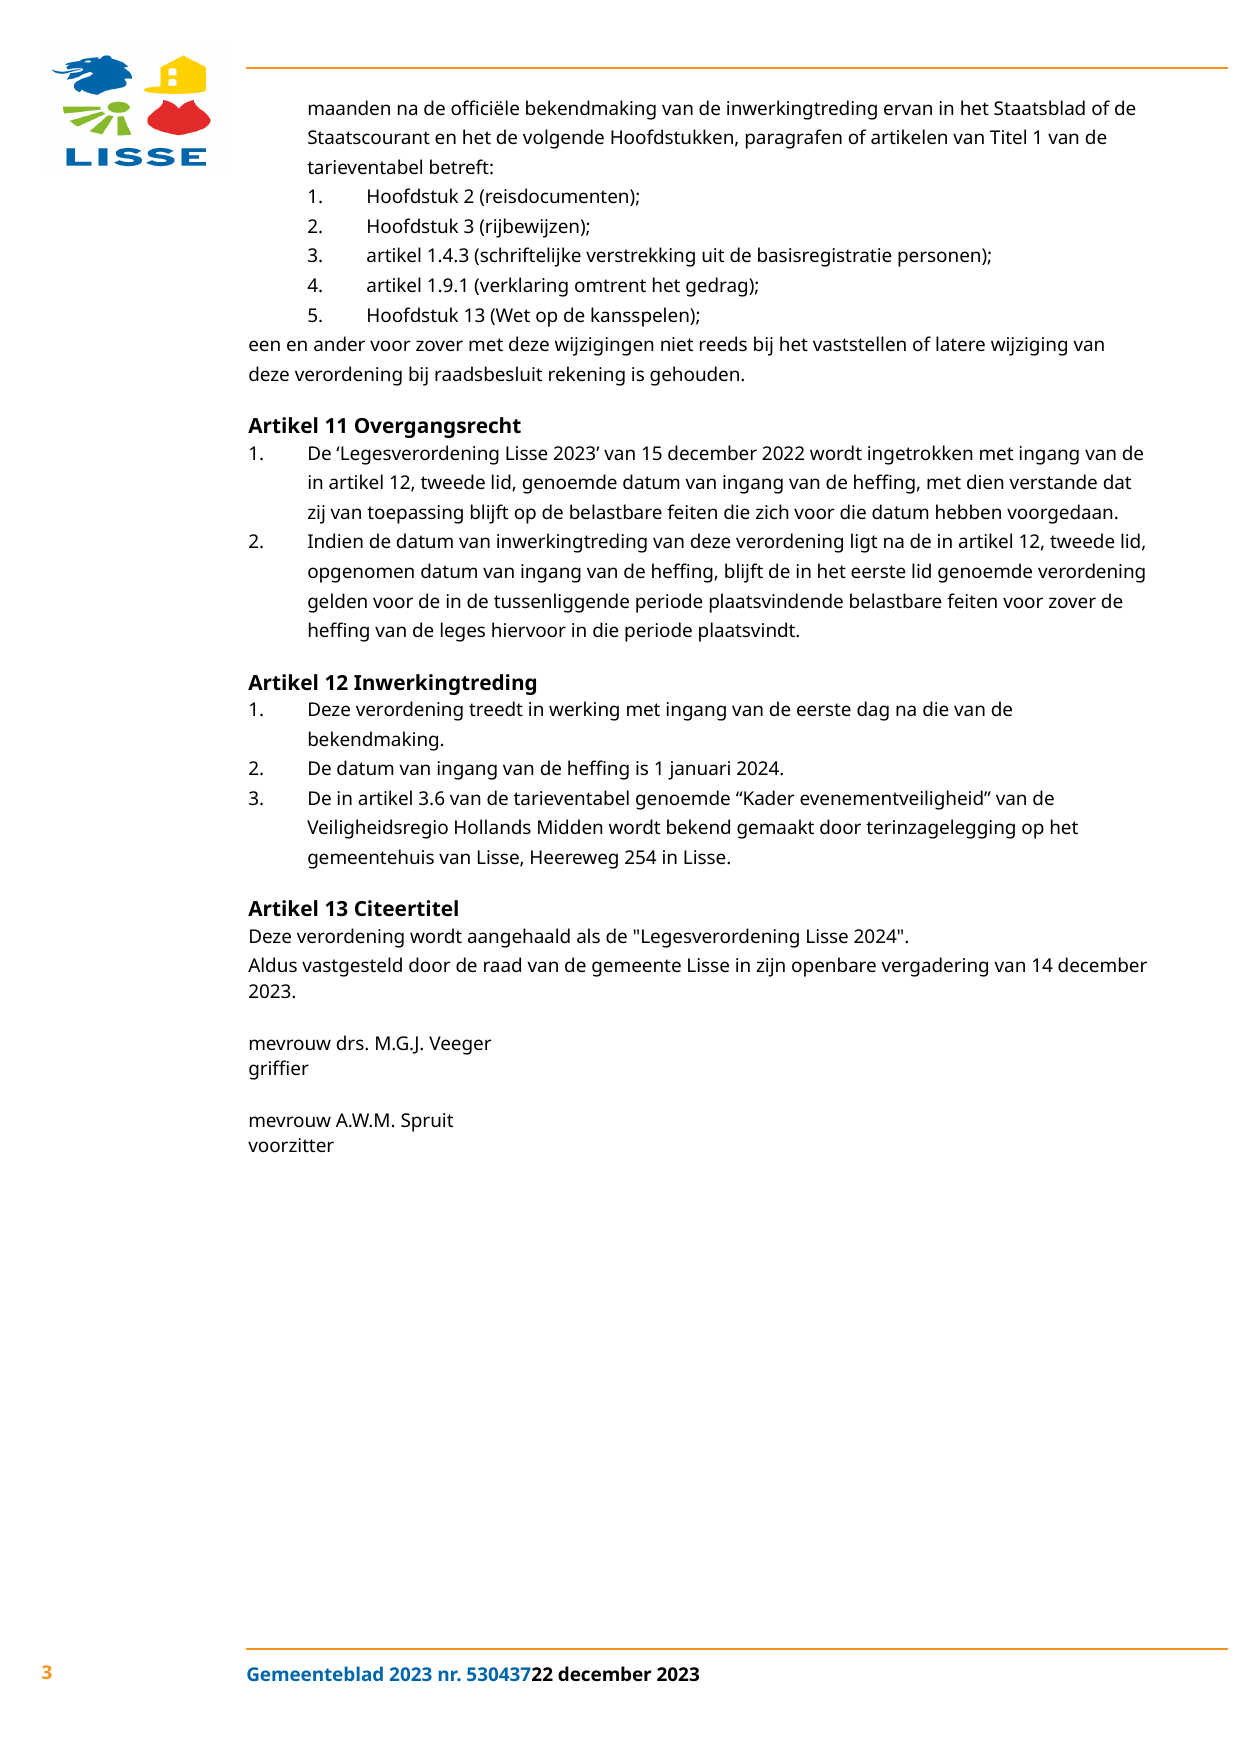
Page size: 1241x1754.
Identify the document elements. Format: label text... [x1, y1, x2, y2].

text Aldus vastgesteld door de raad van de gemeente Lisse in zijn openbare vergadering van 14 december 2023. [248, 953, 1152, 1004]
text Artikel 11 Overgangsrecht [248, 411, 1152, 440]
text mevrouw drs. M.G.J. Veeger [248, 1030, 1152, 1056]
list Indien de datum van inwerkingtreding van deze verordening ligt na de in artikel 12, tweede lid, opgenomen datum van ingang van de heffing, blijft de in het eerste lid genoemde verordening gelden voor de in de tussenliggende periode plaatsvindende belastbare feiten voor zover de heffing van de leges hiervoor in die periode plaatsvindt. [248, 529, 1152, 643]
list Hoofdstuk 2 (reisdocumenten); [307, 183, 1152, 209]
text Artikel 12 Inwerkingtreding [248, 668, 1152, 696]
list Hoofdstuk 3 (rijbewijzen); [307, 213, 1152, 239]
text griffier [248, 1056, 1152, 1081]
list maanden na de officiële bekendmaking van de inwerkingtreding ervan in het Staatsblad of de Staatscourant en het de volgende Hoofdstukken, paragrafen of artikelen van Titel 1 van de tarieventabel betreft: [248, 95, 1152, 180]
picture [41, 47, 231, 172]
list artikel 1.9.1 (verklaring omtrent het gedrag); [307, 272, 1152, 298]
list De in artikel 3.6 van de tarieventabel genoemde “Kader evenementveiligheid” van de Veiligheidsregio Hollands Midden wordt bekend gemaakt door terinzagelegging op het gemeentehuis van Lisse, Heereweg 254 in Lisse. [248, 785, 1152, 870]
text Artikel 13 Citeertitel [248, 894, 1152, 923]
text een en ander voor zover met deze wijzigingen niet reeds bij het vaststellen of latere wijziging van deze verordening bij raadsbesluit rekening is gehouden. [248, 331, 1152, 387]
list De datum van ingang van de heffing is 1 januari 2024. [248, 755, 1152, 781]
list artikel 1.4.3 (schriftelijke verstrekking uit de basisregistratie personen); [307, 243, 1152, 268]
list De ‘Legesverordening Lisse 2023’ van 15 december 2022 wordt ingetrokken met ingang van de in artikel 12, tweede lid, genoemde datum van ingang van de heffing, met dien verstande dat zij van toepassing blijft op de belastbare feiten die zich voor die datum hebben voorgedaan. [248, 440, 1152, 525]
text Deze verordening wordt aangehaald als de "Legesverordening Lisse 2024". [248, 923, 1152, 949]
text voorzitter [248, 1133, 1152, 1158]
list Deze verordening treedt in werking met ingang van de eerste dag na die van de bekendmaking. [248, 696, 1152, 752]
text mevrouw A.W.M. Spruit [248, 1107, 1152, 1133]
list Hoofdstuk 13 (Wet op de kansspelen); [307, 302, 1152, 328]
